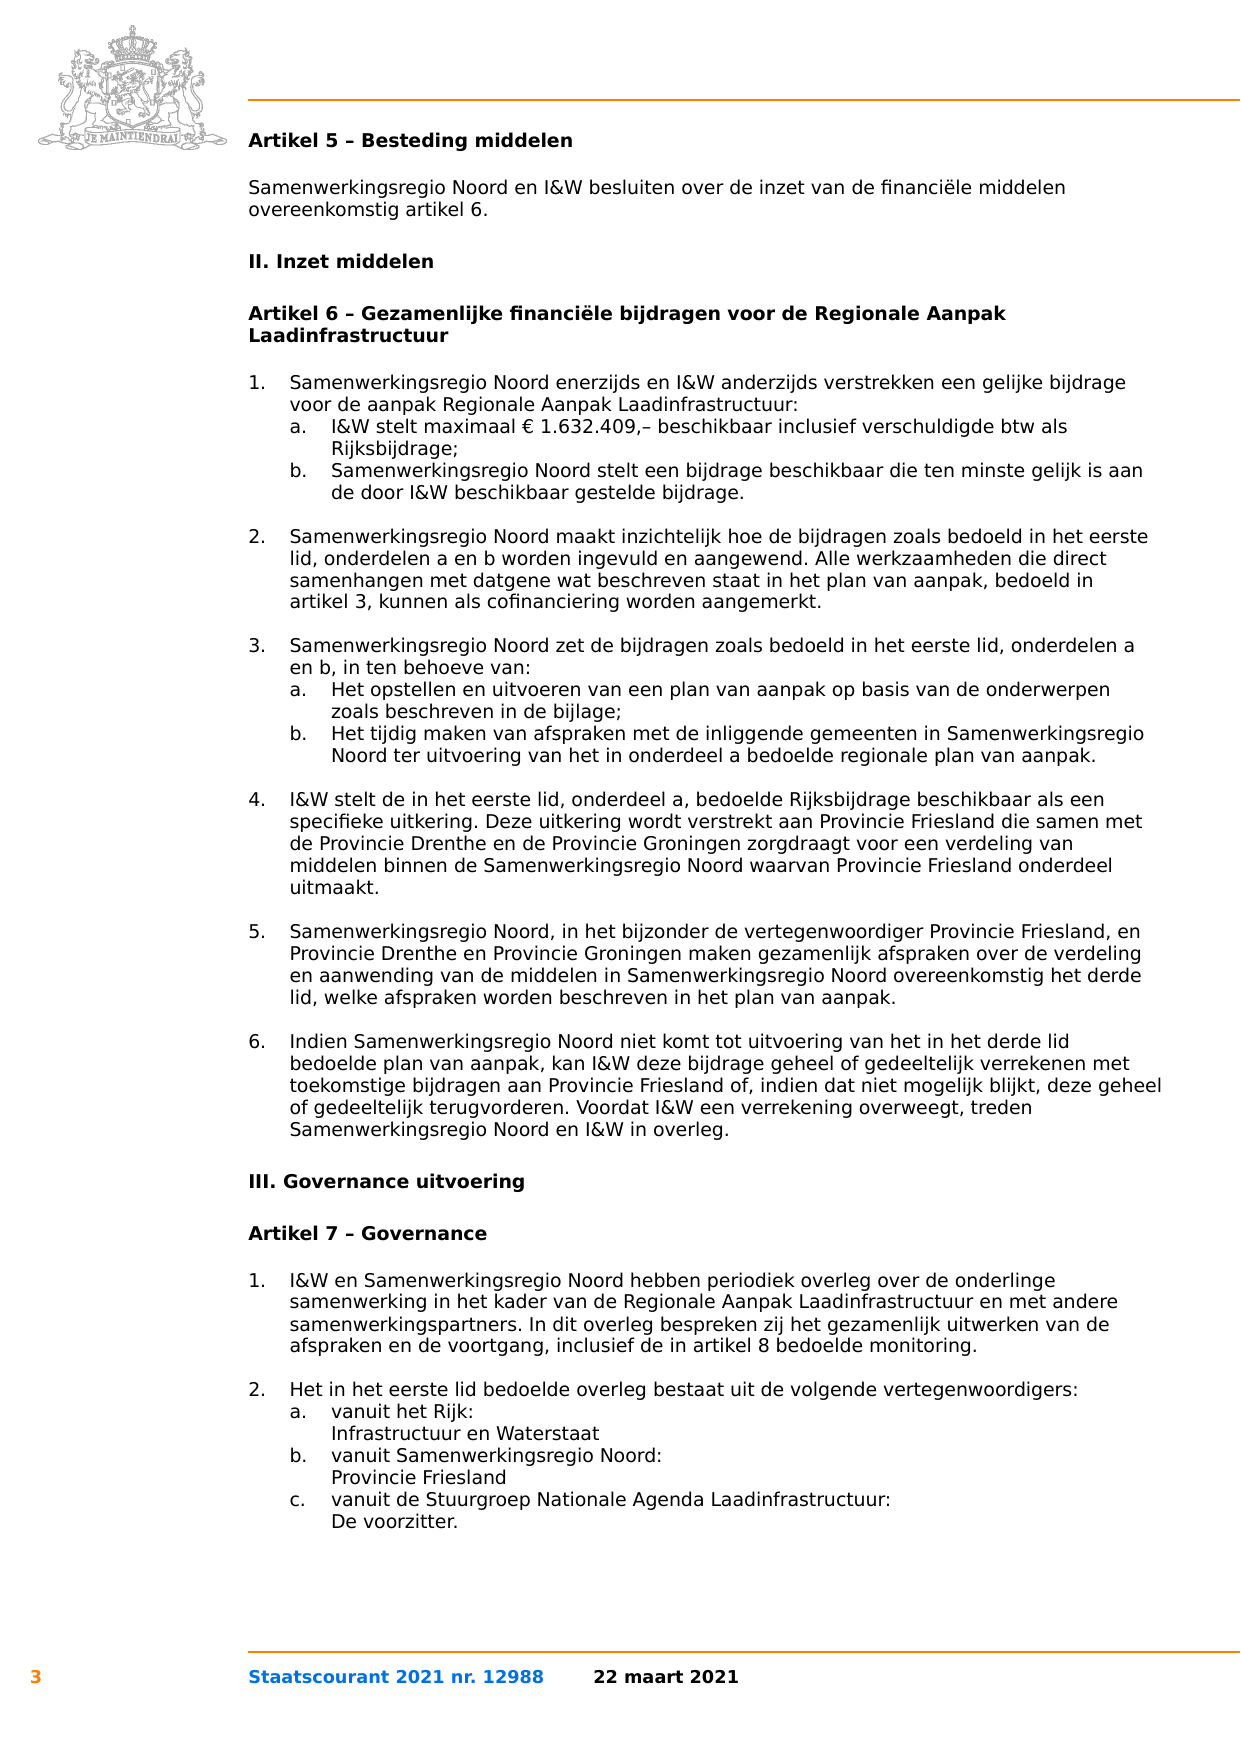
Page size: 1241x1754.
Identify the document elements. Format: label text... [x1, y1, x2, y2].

text Infrastructuur en Waterstaat [331, 1423, 1163, 1445]
text De voorzitter. [331, 1511, 1163, 1533]
text 2. Samenwerkingsregio Noord maakt inzichtelijk hoe de bijdragen zoals bedoeld in het eerste lid, onderdelen a en b worden ingevuld en aangewend. Alle werkzaamheden die direct samenhangen met datgene wat beschreven staat in het plan van aanpak, bedoeld in artikel 3, kunnen als cofinanciering worden aangemerkt. [248, 526, 1163, 613]
text 2. Het in het eerste lid bedoelde overleg bestaat uit de volgende vertegenwoordigers: [248, 1379, 1163, 1401]
text Provincie Friesland [331, 1467, 1163, 1489]
text 1. I&W en Samenwerkingsregio Noord hebben periodiek overleg over de onderlinge samenwerking in het kader van de Regionale Aanpak Laadinfrastructuur en met andere samenwerkingspartners. In dit overleg bespreken zij het gezamenlijk uitwerken van de afspraken en de voortgang, inclusief de in artikel 8 bedoelde monitoring. [248, 1269, 1163, 1357]
text a. vanuit het Rijk: [289, 1401, 1163, 1423]
text 6. Indien Samenwerkingsregio Noord niet komt tot uitvoering van het in het derde lid bedoelde plan van aanpak, kan I&W deze bijdrage geheel of gedeeltelijk verrekenen met toekomstige bijdragen aan Provincie Friesland of, indien dat niet mogelijk blijkt, deze geheel of gedeeltelijk terugvorderen. Voordat I&W een verrekening overweegt, treden Samenwerkingsregio Noord en I&W in overleg. [248, 1031, 1163, 1141]
picture [38, 25, 227, 150]
text 3. Samenwerkingsregio Noord zet de bijdragen zoals bedoeld in het eerste lid, onderdelen a en b, in ten behoeve van: [248, 635, 1163, 679]
text 1. Samenwerkingsregio Noord enerzijds en I&W anderzijds verstrekken een gelijke bijdrage voor de aanpak Regionale Aanpak Laadinfrastructuur: [248, 372, 1163, 416]
subtitle Artikel 5 – Besteding middelen [248, 130, 1163, 152]
subtitle III. Governance uitvoering [248, 1171, 1163, 1192]
text a. Het opstellen en uitvoeren van een plan van aanpak op basis van de onderwerpen zoals beschreven in de bijlage; [289, 679, 1163, 723]
text b. Het tijdig maken van afspraken met de inliggende gemeenten in Samenwerkingsregio Noord ter uitvoering van het in onderdeel a bedoelde regionale plan van aanpak. [289, 723, 1163, 767]
text 5. Samenwerkingsregio Noord, in het bijzonder de vertegenwoordiger Provincie Friesland, en Provincie Drenthe en Provincie Groningen maken gezamenlijk afspraken over de verdeling en aanwending van de middelen in Samenwerkingsregio Noord overeenkomstig het derde lid, welke afspraken worden beschreven in het plan van aanpak. [248, 921, 1163, 1009]
text a. I&W stelt maximaal € 1.632.409,– beschikbaar inclusief verschuldigde btw als Rijksbijdrage; [289, 416, 1163, 460]
text c. vanuit de Stuurgroep Nationale Agenda Laadinfrastructuur: [289, 1489, 1163, 1511]
text 4. I&W stelt de in het eerste lid, onderdeel a, bedoelde Rijksbijdrage beschikbaar als een specifieke uitkering. Deze uitkering wordt verstrekt aan Provincie Friesland die samen met de Provincie Drenthe en de Provincie Groningen zorgdraagt voor een verdeling van middelen binnen de Samenwerkingsregio Noord waarvan Provincie Friesland onderdeel uitmaakt. [248, 789, 1163, 899]
subtitle II. Inzet middelen [248, 251, 1163, 273]
text b. Samenwerkingsregio Noord stelt een bijdrage beschikbaar die ten minste gelijk is aan de door I&W beschikbaar gestelde bijdrage. [289, 460, 1163, 504]
text b. vanuit Samenwerkingsregio Noord: [289, 1445, 1163, 1467]
text Samenwerkingsregio Noord en I&W besluiten over de inzet van de financiële middelen overeenkomstig artikel 6. [248, 177, 1163, 221]
subtitle Artikel 7 – Governance [248, 1222, 1163, 1244]
subtitle Artikel 6 – Gezamenlijke financiële bijdragen voor de Regionale Aanpak Laadinfrastructuur [248, 303, 1163, 347]
